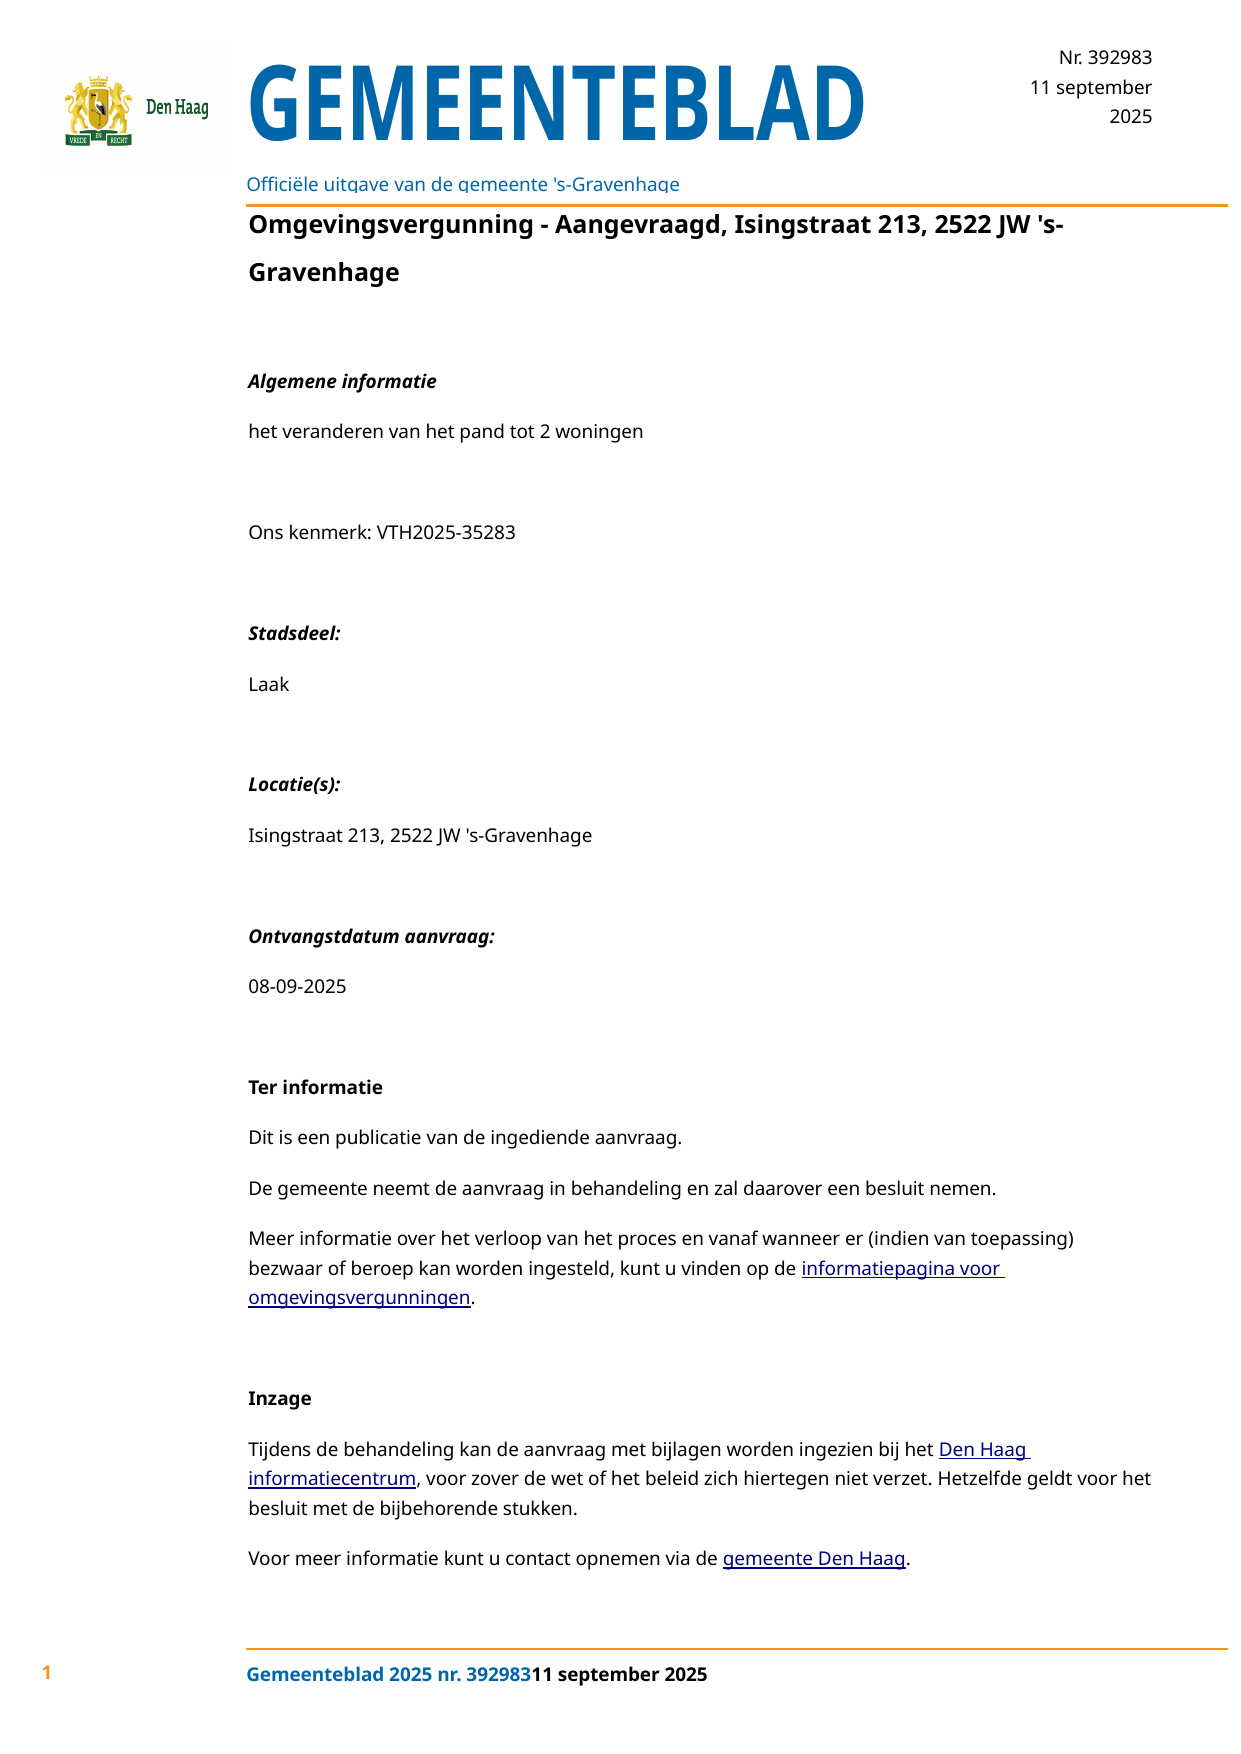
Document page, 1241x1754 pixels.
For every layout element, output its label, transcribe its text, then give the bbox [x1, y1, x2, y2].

text Meer informatie over het verloop van het proces en vanaf wanneer er (indien van toepassing) bezwaar of beroep kan worden ingesteld, kunt u vinden op de informatiepagina voor omgevingsvergunningen. [248, 1225, 1152, 1310]
text Dit is een publicatie van de ingediende aanvraag. [248, 1124, 1152, 1150]
text Omgevingsvergunning - Aangevraagd, Isingstraat 213, 2522 JW 's-Gravenhage [248, 207, 1152, 288]
text Voor meer informatie kunt u contact opnemen via de gemeente Den Haag. [248, 1545, 1152, 1571]
text het veranderen van het pand tot 2 woningen [248, 419, 1152, 444]
text Isingstraat 213, 2522 JW 's-Gravenhage [248, 822, 1152, 848]
text Inzage [248, 1385, 1152, 1411]
picture [41, 47, 231, 172]
text Ontvangstdatum aanvraag: [248, 923, 1152, 949]
text Ter informatie [248, 1074, 1152, 1100]
text Stadsdeel: [248, 620, 1152, 646]
text Tijdens de behandeling kan de aanvraag met bijlagen worden ingezien bij het Den Haag informatiecentrum, voor zover de wet of het beleid zich hiertegen niet verzet. Hetzelfde geldt voor het besluit met de bijbehorende stukken. [248, 1436, 1152, 1521]
text Locatie(s): [248, 772, 1152, 797]
text De gemeente neemt de aanvraag in behandeling en zal daarover een besluit nemen. [248, 1175, 1152, 1201]
text Ons kenmerk: VTH2025-35283 [248, 519, 1152, 545]
text Laak [248, 671, 1152, 697]
text Algemene informatie [248, 368, 1152, 394]
text 08-09-2025 [248, 973, 1152, 999]
